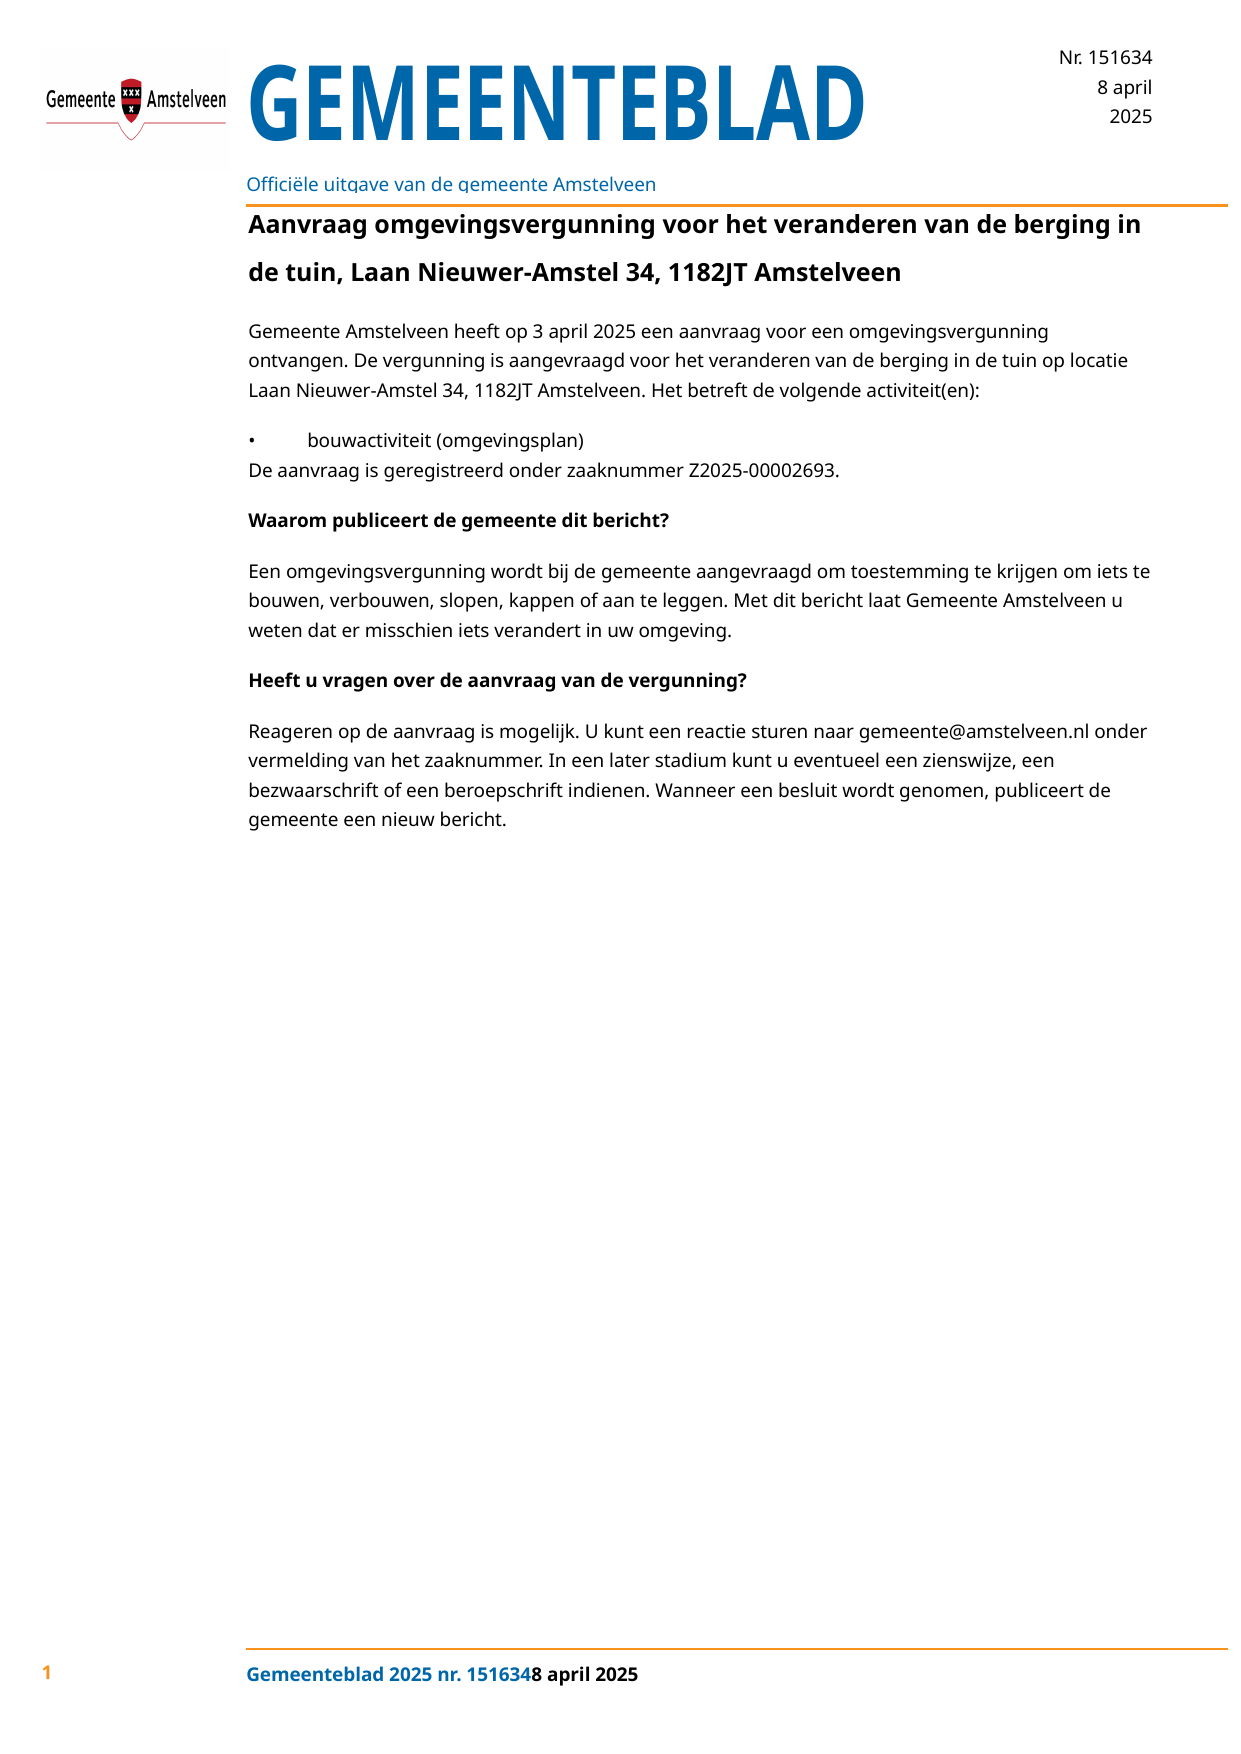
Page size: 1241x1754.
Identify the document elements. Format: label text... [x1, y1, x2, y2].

text Gemeente Amstelveen heeft op 3 april 2025 een aanvraag voor een omgevingsvergunning ontvangen. De vergunning is aangevraagd voor het veranderen van de berging in de tuin op locatie Laan Nieuwer-Amstel 34, 1182JT Amstelveen. Het betreft de volgende activiteit(en): [248, 318, 1152, 403]
text Aanvraag omgevingsvergunning voor het veranderen van de berging in de tuin, Laan Nieuwer-Amstel 34, 1182JT Amstelveen [248, 207, 1152, 288]
text Een omgevingsvergunning wordt bij de gemeente aangevraagd om toestemming te krijgen om iets te bouwen, verbouwen, slopen, kappen of aan te leggen. Met dit bericht laat Gemeente Amstelveen u weten dat er misschien iets verandert in uw omgeving. [248, 558, 1152, 643]
text De aanvraag is geregistreerd onder zaaknummer Z2025-00002693. [248, 457, 1152, 483]
list bouwactiviteit (omgevingsplan) [248, 427, 1152, 453]
text Heeft u vragen over de aanvraag van de vergunning? [248, 667, 1152, 693]
text Waarom publiceert de gemeente dit bericht? [248, 507, 1152, 533]
picture [41, 47, 231, 172]
text Reageren op de aanvraag is mogelijk. U kunt een reactie sturen naar gemeente@amstelveen.nl onder vermelding van het zaaknummer. In een later stadium kunt u eventueel een zienswijze, een bezwaarschrift of een beroepschrift indienen. Wanneer een besluit wordt genomen, publiceert de gemeente een nieuw bericht. [248, 718, 1152, 832]
